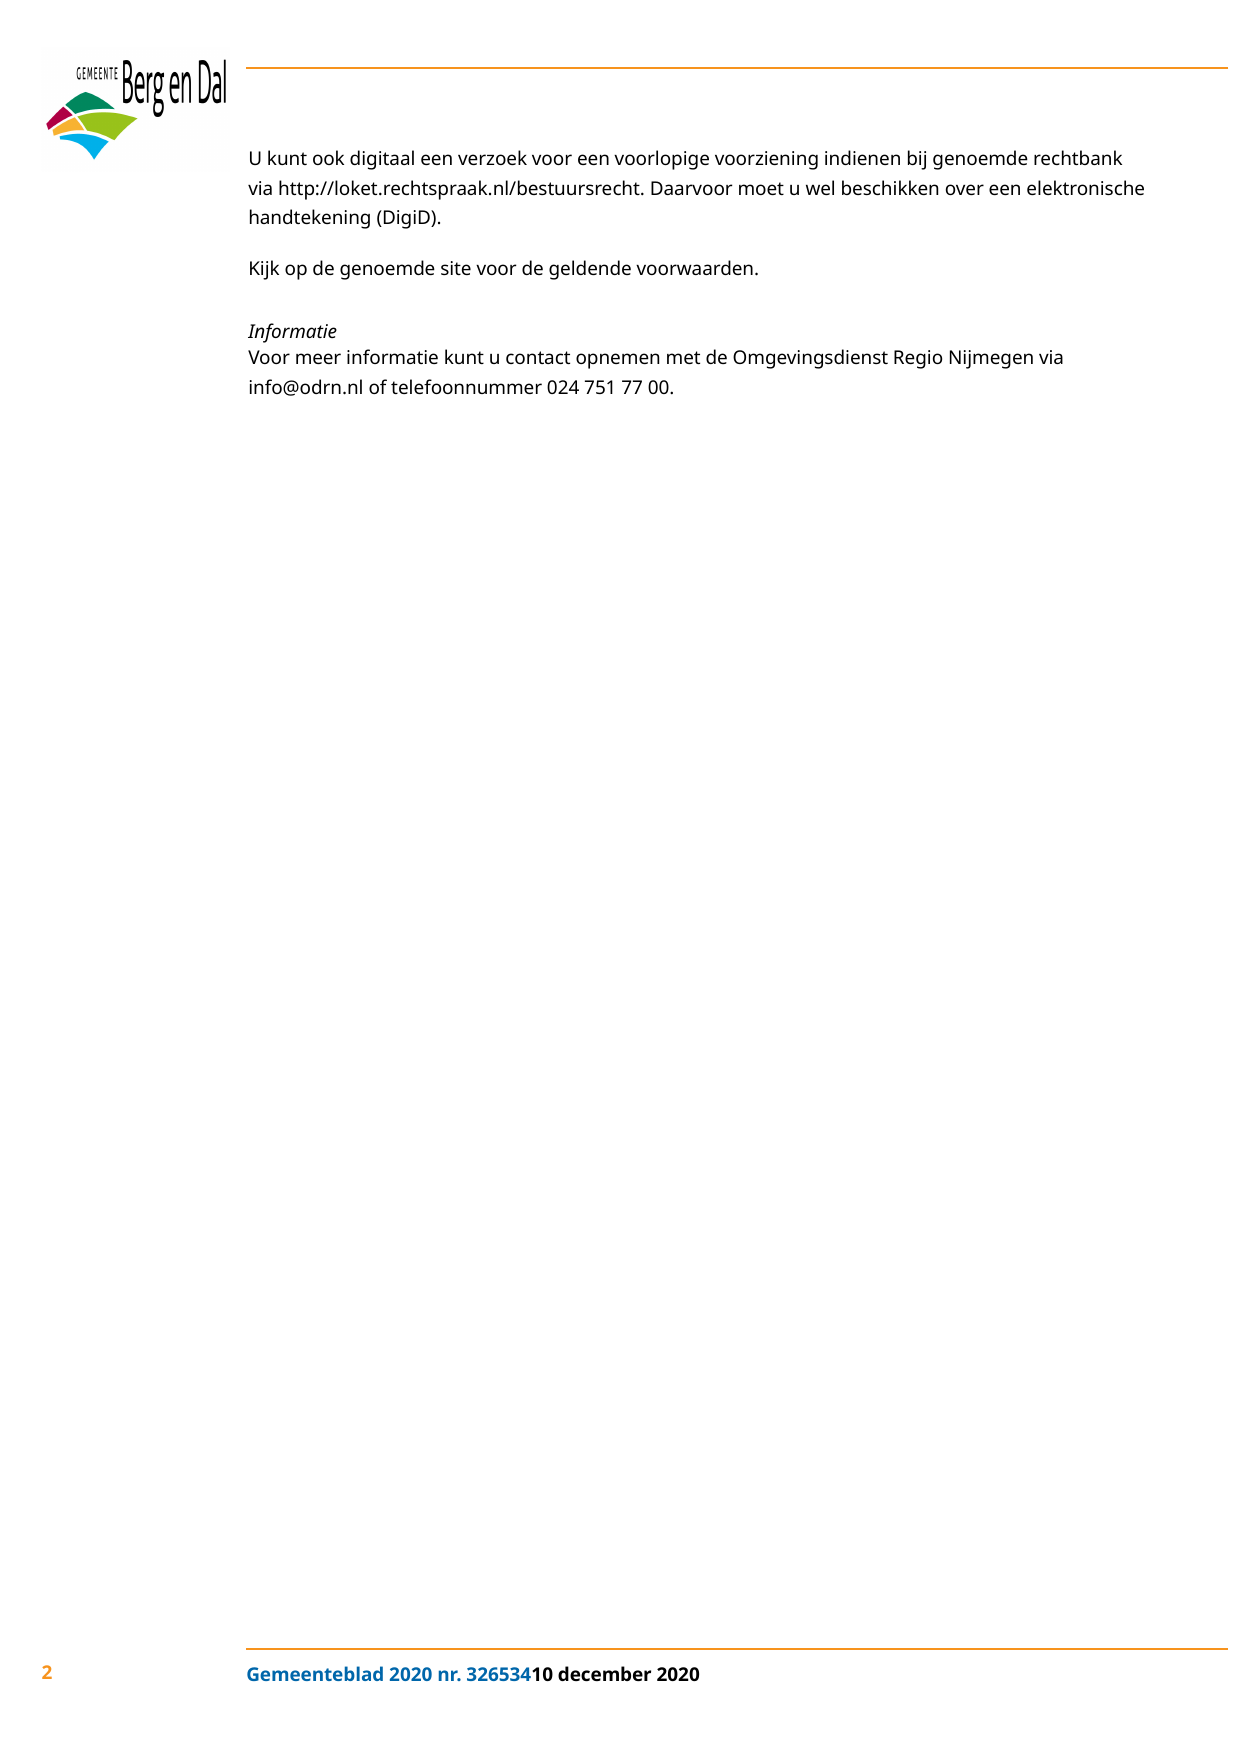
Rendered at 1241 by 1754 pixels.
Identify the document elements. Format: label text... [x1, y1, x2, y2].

text Voor meer informatie kunt u contact opnemen met de Omgevingsdienst Regio Nijmegen via info@odrn.nl of telefoonnummer 024 751 77 00. [248, 344, 1152, 400]
text Kijk op de genoemde site voor de geldende voorwaarden. [248, 255, 1152, 281]
text U kunt ook digitaal een verzoek voor een voorlopige voorziening indienen bij genoemde rechtbank via http://loket.rechtspraak.nl/bestuursrecht. Daarvoor moet u wel beschikken over een elektronische handtekening (DigiD). [248, 145, 1152, 230]
text Informatie [248, 319, 1152, 344]
picture [41, 47, 231, 172]
